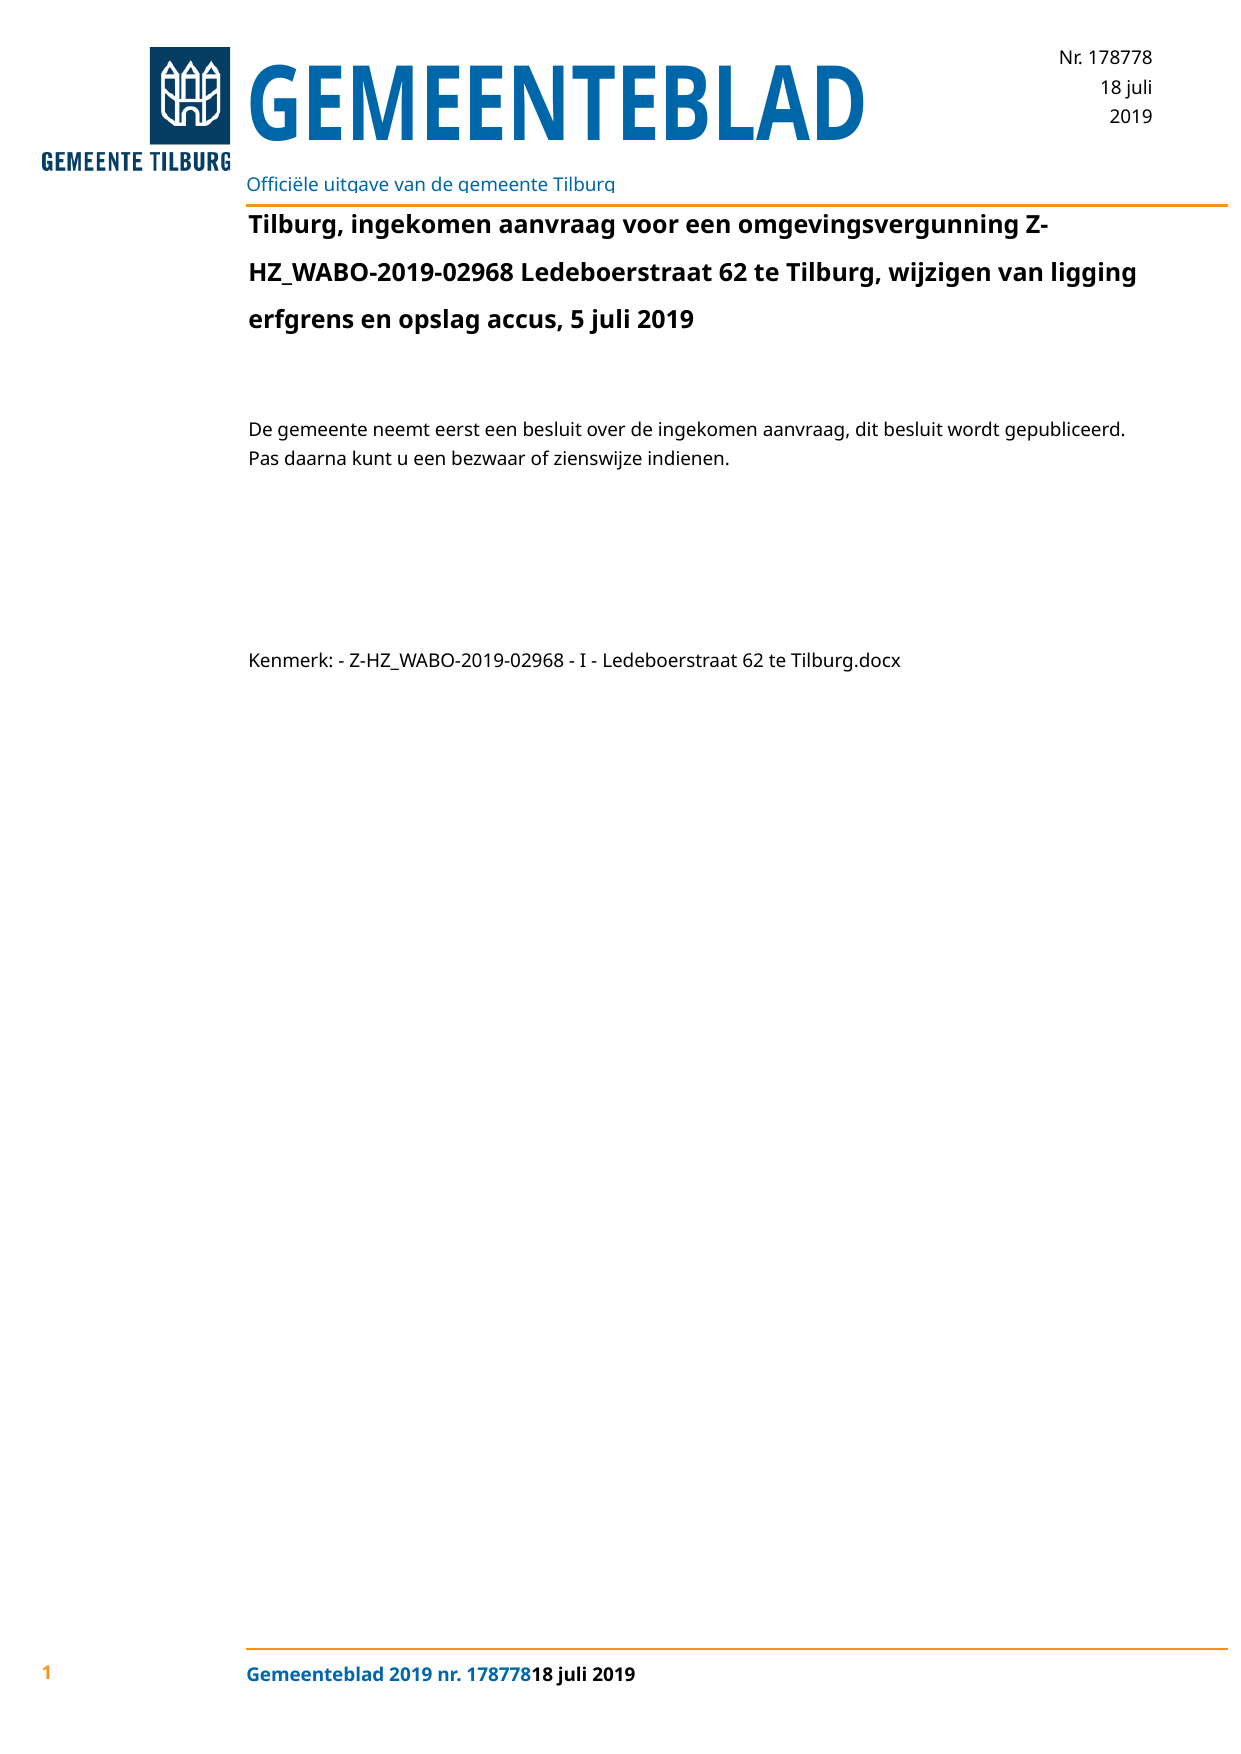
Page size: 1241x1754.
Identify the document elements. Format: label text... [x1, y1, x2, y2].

text De gemeente neemt eerst een besluit over de ingekomen aanvraag, dit besluit wordt gepubliceerd. Pas daarna kunt u een bezwaar of zienswijze indienen. [248, 416, 1152, 471]
text Kenmerk: - Z-HZ_WABO-2019-02968 - I - Ledeboerstraat 62 te Tilburg.docx [248, 647, 1152, 673]
picture [41, 47, 231, 172]
text Tilburg, ingekomen aanvraag voor een omgevingsvergunning Z-HZ_WABO-2019-02968 Ledeboerstraat 62 te Tilburg, wijzigen van ligging erfgrens en opslag accus, 5 juli 2019 [248, 207, 1152, 336]
